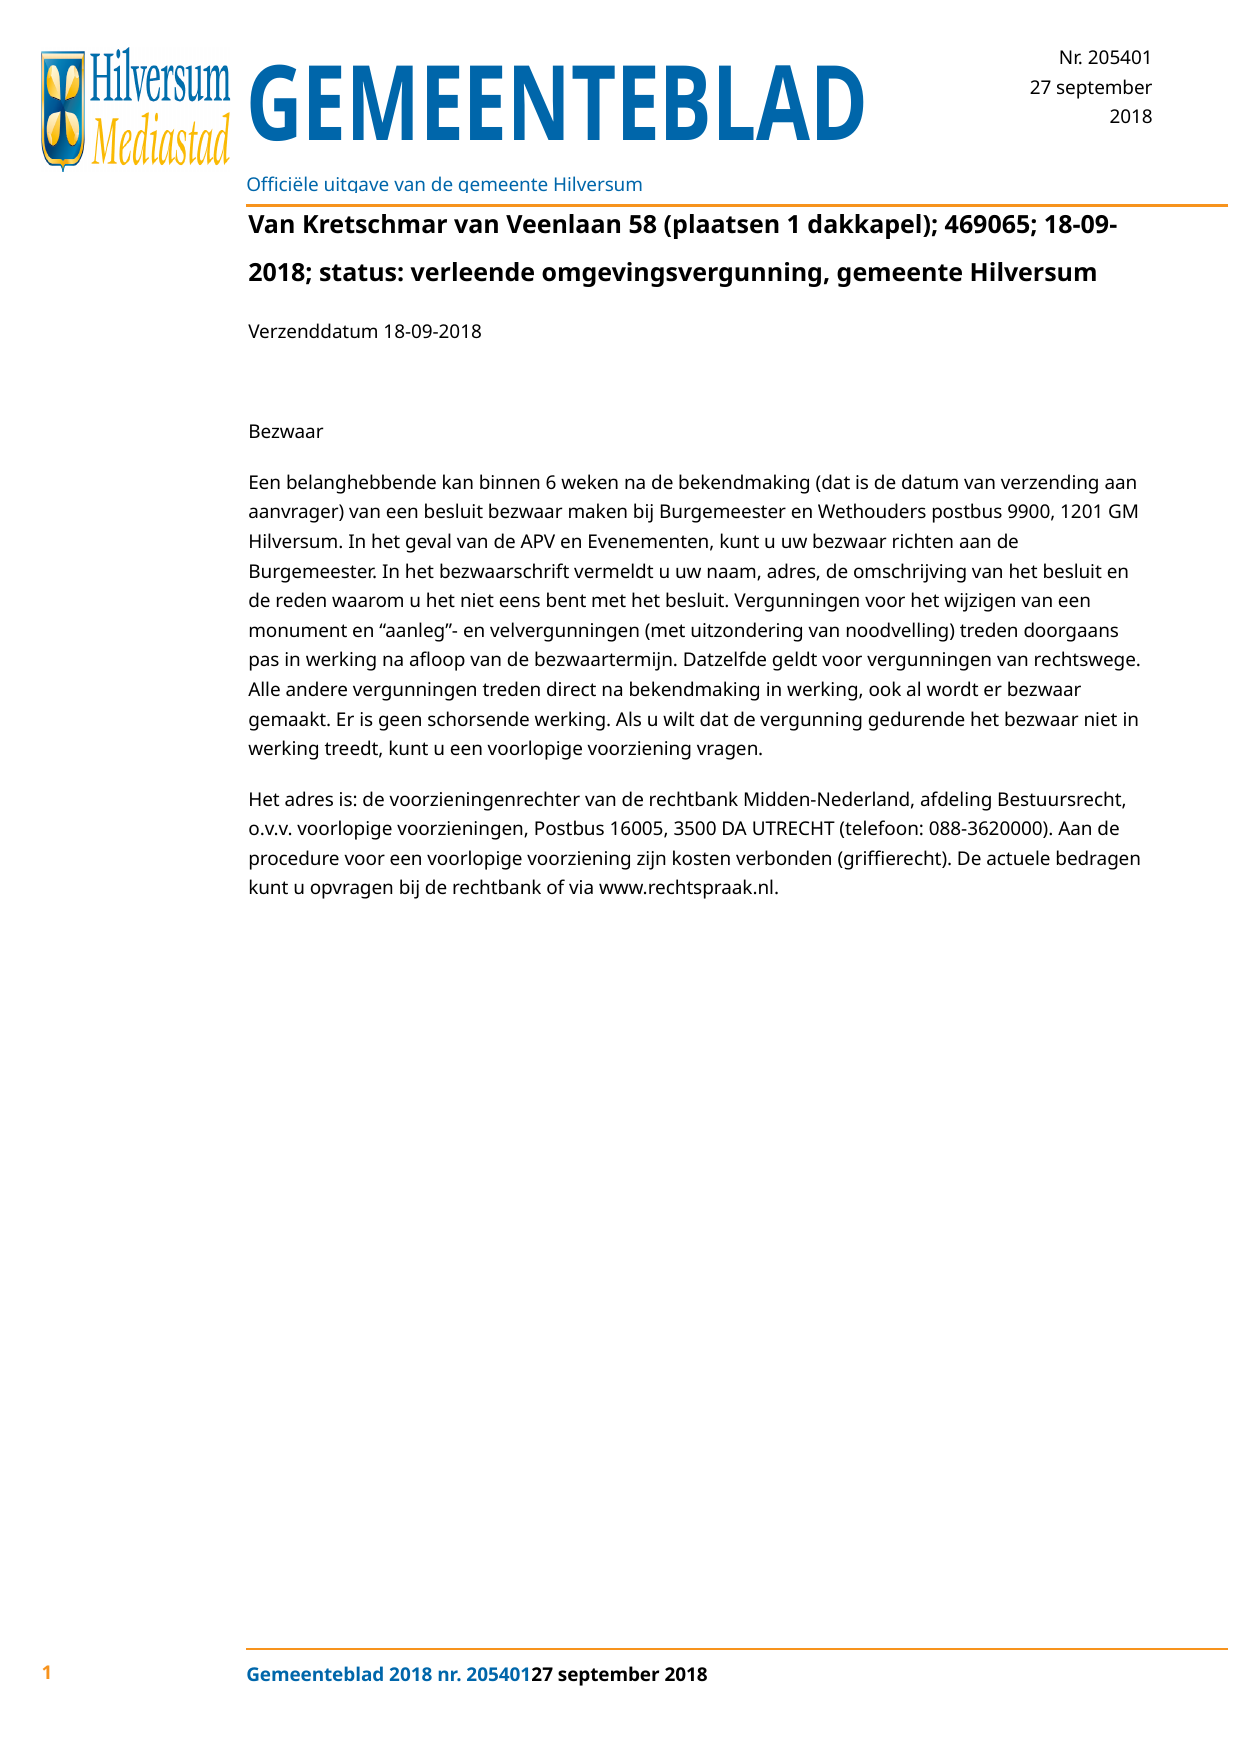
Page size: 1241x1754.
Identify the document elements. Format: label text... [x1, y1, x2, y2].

text Het adres is: de voorzieningenrechter van de rechtbank Midden-Nederland, afdeling Bestuursrecht, o.v.v. voorlopige voorzieningen, Postbus 16005, 3500 DA UTRECHT (telefoon: 088-3620000). Aan de procedure voor een voorlopige voorziening zijn kosten verbonden (griffierecht). De actuele bedragen kunt u opvragen bij de rechtbank of via www.rechtspraak.nl. [248, 786, 1152, 900]
picture [41, 47, 231, 172]
text Van Kretschmar van Veenlaan 58 (plaatsen 1 dakkapel); 469065; 18-09-2018; status: verleende omgevingsvergunning, gemeente Hilversum [248, 207, 1152, 288]
text Een belanghebbende kan binnen 6 weken na de bekendmaking (dat is de datum van verzending aan aanvrager) van een besluit bezwaar maken bij Burgemeester en Wethouders postbus 9900, 1201 GM Hilversum. In het geval van de APV en Evenementen, kunt u uw bezwaar richten aan de Burgemeester. In het bezwaarschrift vermeldt u uw naam, adres, de omschrijving van het besluit en de reden waarom u het niet eens bent met het besluit. Vergunningen voor het wijzigen van een monument en “aanleg”- en velvergunningen (met uitzondering van noodvelling) treden doorgaans pas in werking na afloop van de bezwaartermijn. Datzelfde geldt voor vergunningen van rechtswege. Alle andere vergunningen treden direct na bekendmaking in werking, ook al wordt er bezwaar gemaakt. Er is geen schorsende werking. Als u wilt dat de vergunning gedurende het bezwaar niet in werking treedt, kunt u een voorlopige voorziening vragen. [248, 469, 1152, 761]
text Verzenddatum 18-09-2018 [248, 318, 1152, 344]
text Bezwaar [248, 419, 1152, 444]
